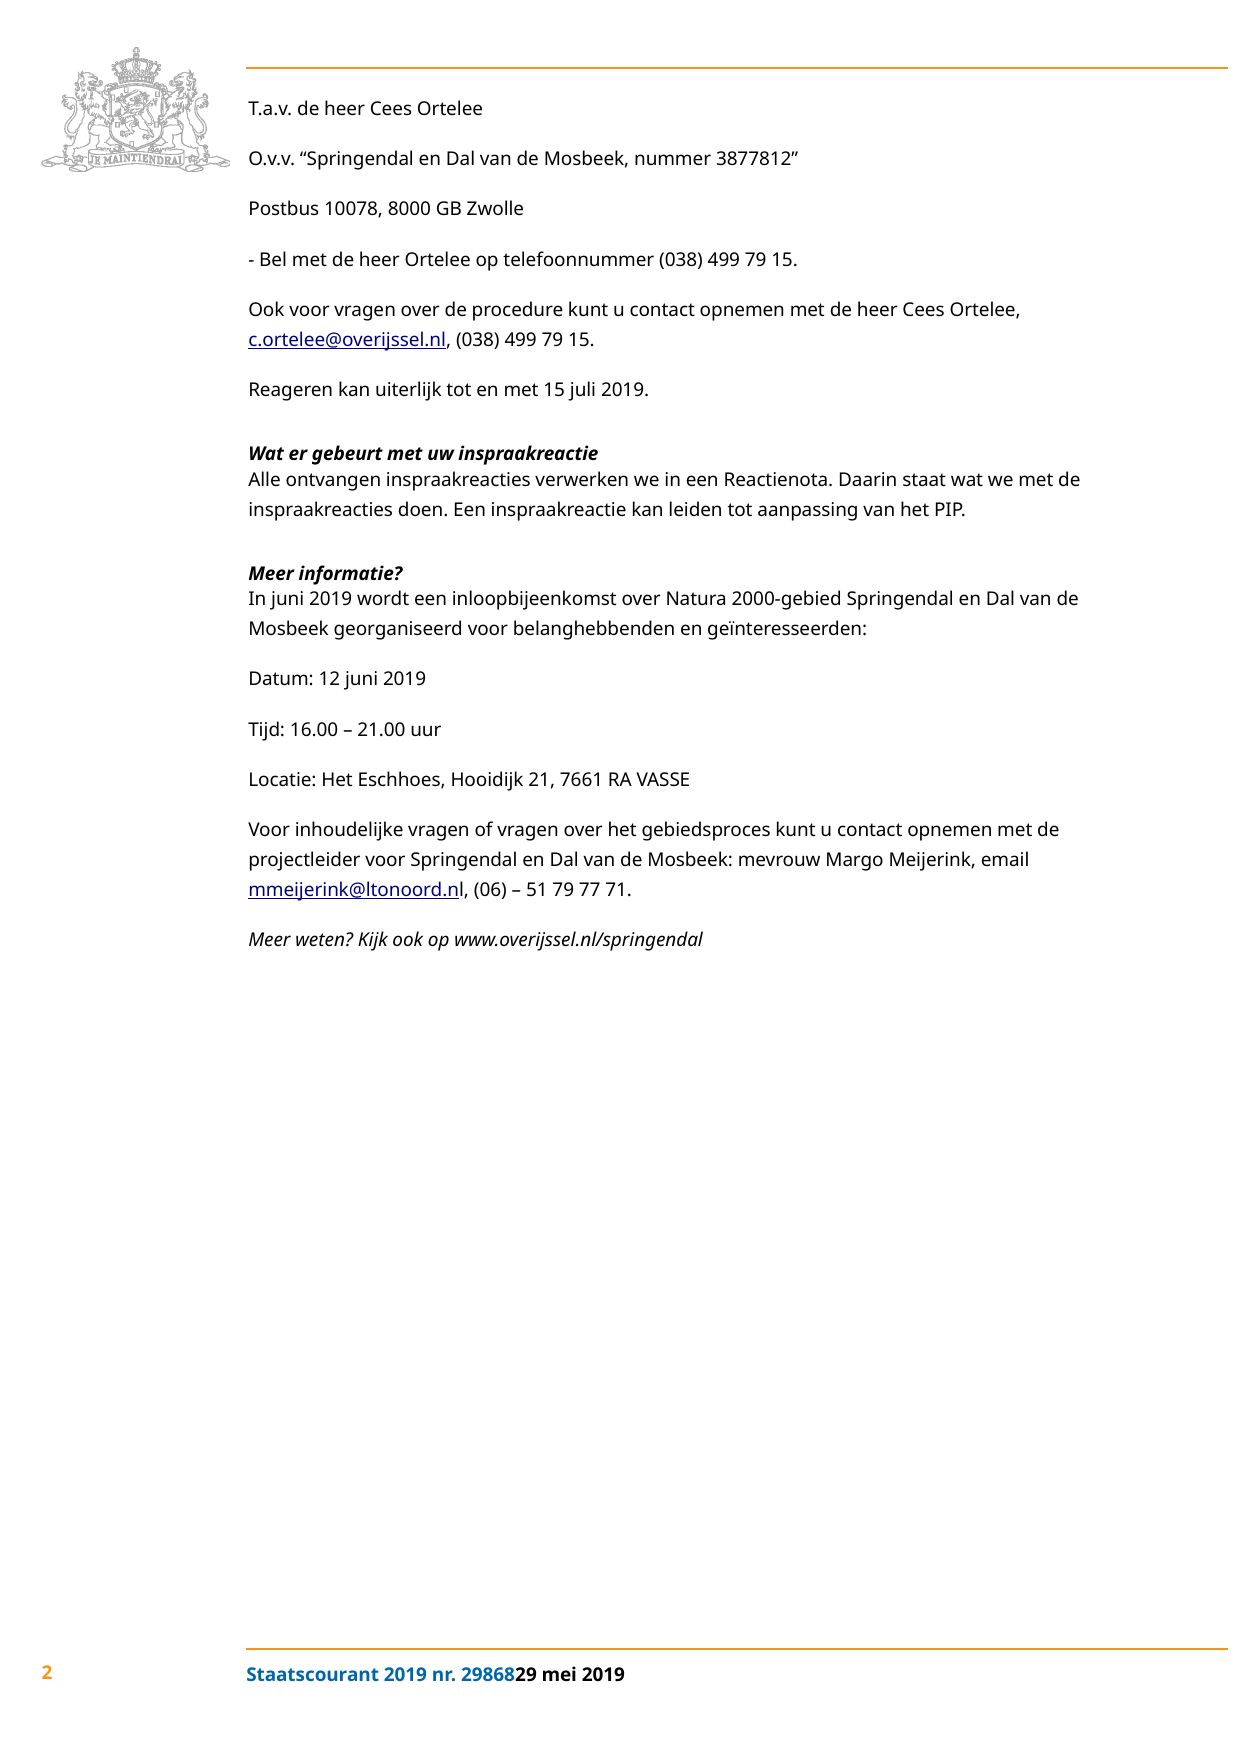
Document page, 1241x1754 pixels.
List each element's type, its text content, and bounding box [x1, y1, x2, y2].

text Voor inhoudelijke vragen of vragen over het gebiedsproces kunt u contact opnemen met de projectleider voor Springendal en Dal van de Mosbeek: mevrouw Margo Meijerink, email mmeijerink@ltonoord.nl, (06) – 51 79 77 71. [248, 817, 1152, 902]
text Wat er gebeurt met uw inspraakreactie [248, 440, 1152, 466]
text Meer weten? Kijk ook op www.overijssel.nl/springendal [248, 926, 1152, 952]
text Ook voor vragen over de procedure kunt u contact opnemen met de heer Cees Ortelee, c.ortelee@overijssel.nl, (038) 499 79 15. [248, 296, 1152, 352]
text Tijd: 16.00 – 21.00 uur [248, 716, 1152, 742]
picture [41, 47, 231, 172]
text Reageren kan uiterlijk tot en met 15 juli 2019. [248, 376, 1152, 402]
text Postbus 10078, 8000 GB Zwolle [248, 196, 1152, 221]
text Meer informatie? [248, 560, 1152, 585]
text Datum: 12 juni 2019 [248, 665, 1152, 691]
text - Bel met de heer Ortelee op telefoonnummer (038) 499 79 15. [248, 246, 1152, 272]
text In juni 2019 wordt een inloopbijeenkomst over Natura 2000-gebied Springendal en Dal van de Mosbeek georganiseerd voor belanghebbenden en geïnteresseerden: [248, 585, 1152, 641]
text T.a.v. de heer Cees Ortelee [248, 95, 1152, 121]
text O.v.v. “Springendal en Dal van de Mosbeek, nummer 3877812” [248, 145, 1152, 171]
text Locatie: Het Eschhoes, Hooidijk 21, 7661 RA VASSE [248, 766, 1152, 792]
text Alle ontvangen inspraakreacties verwerken we in een Reactienota. Daarin staat wat we met de inspraakreacties doen. Een inspraakreactie kan leiden tot aanpassing van het PIP. [248, 466, 1152, 521]
